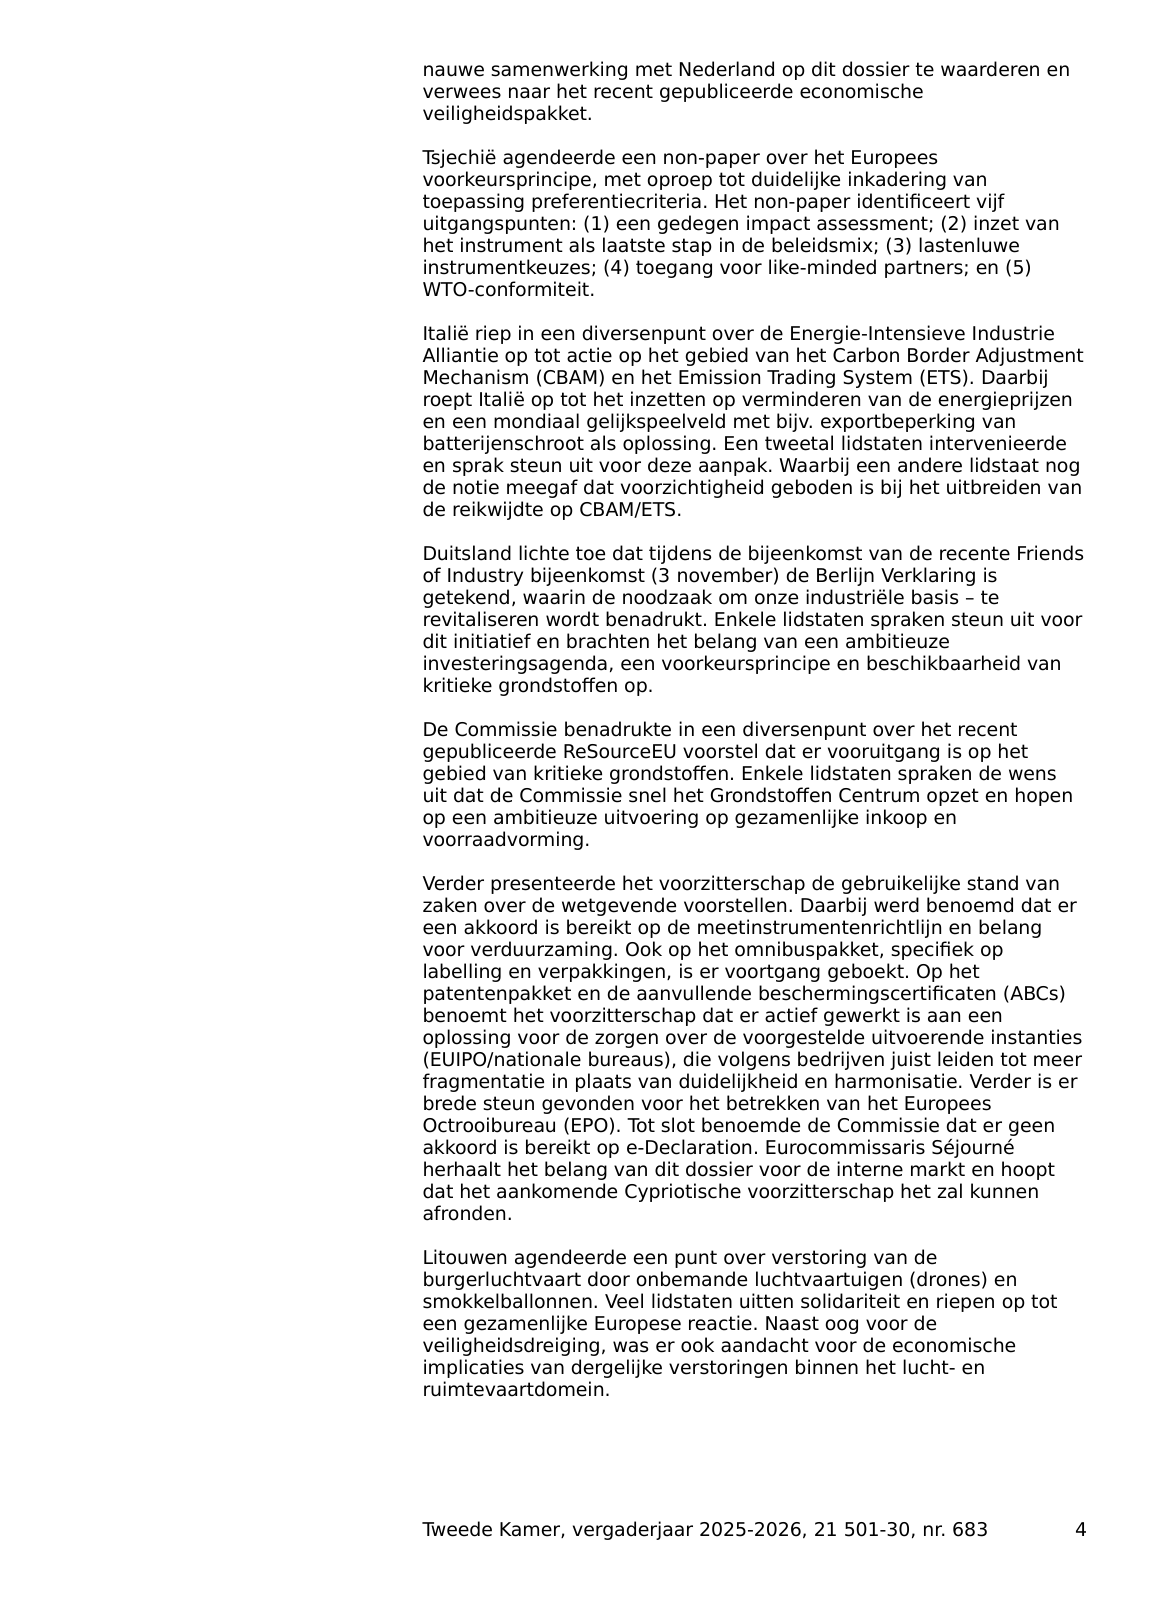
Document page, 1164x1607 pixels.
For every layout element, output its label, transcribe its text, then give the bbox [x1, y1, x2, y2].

text Litouwen agendeerde een punt over verstoring van de burgerluchtvaart door onbemande luchtvaartuigen (drones) en smokkelballonnen. Veel lidstaten uitten solidariteit en riepen op tot een gezamenlijke Europese reactie. Naast oog voor de veiligheidsdreiging, was er ook aandacht voor de economische implicaties van dergelijke verstoringen binnen het lucht- en ruimtevaartdomein. [422, 1247, 1087, 1401]
text Italië riep in een diversenpunt over de Energie-Intensieve Industrie Alliantie op tot actie op het gebied van het Carbon Border Adjustment Mechanism (CBAM) en het Emission Trading System (ETS). Daarbij roept Italië op tot het inzetten op verminderen van de energieprijzen en een mondiaal gelijkspeelveld met bijv. exportbeperking van batterijenschroot als oplossing. Een tweetal lidstaten intervenieerde en sprak steun uit voor deze aanpak. Waarbij een andere lidstaat nog de notie meegaf dat voorzichtigheid geboden is bij het uitbreiden van de reikwijdte op CBAM/ETS. [422, 323, 1087, 521]
text De Commissie benadrukte in een diversenpunt over het recent gepubliceerde ReSourceEU voorstel dat er vooruitgang is op het gebied van kritieke grondstoffen. Enkele lidstaten spraken de wens uit dat de Commissie snel het Grondstoffen Centrum opzet en hopen op een ambitieuze uitvoering op gezamenlijke inkoop en voorraadvorming. [422, 719, 1087, 851]
text Verder presenteerde het voorzitterschap de gebruikelijke stand van zaken over de wetgevende voorstellen. Daarbij werd benoemd dat er een akkoord is bereikt op de meetinstrumentenrichtlijn en belang voor verduurzaming. Ook op het omnibuspakket, specifiek op labelling en verpakkingen, is er voortgang geboekt. Op het patentenpakket en de aanvullende beschermingscertificaten (ABCs) benoemt het voorzitterschap dat er actief gewerkt is aan een oplossing voor de zorgen over de voorgestelde uitvoerende instanties (EUIPO/nationale bureaus), die volgens bedrijven juist leiden tot meer fragmentatie in plaats van duidelijkheid en harmonisatie. Verder is er brede steun gevonden voor het betrekken van het Europees Octrooibureau (EPO). Tot slot benoemde de Commissie dat er geen akkoord is bereikt op e-Declaration. Eurocommissaris Séjourné herhaalt het belang van dit dossier voor de interne markt en hoopt dat het aankomende Cypriotische voorzitterschap het zal kunnen afronden. [422, 873, 1087, 1225]
text Tsjechië agendeerde een non-paper over het Europees voorkeursprincipe, met oproep tot duidelijke inkadering van toepassing preferentiecriteria. Het non-paper identificeert vijf uitgangspunten: (1) een gedegen impact assessment; (2) inzet van het instrument als laatste stap in de beleidsmix; (3) lastenluwe instrumentkeuzes; (4) toegang voor like-minded partners; en (5) WTO-conformiteit. [422, 147, 1087, 301]
text nauwe samenwerking met Nederland op dit dossier te waarderen en verwees naar het recent gepubliceerde economische veiligheidspakket. [422, 59, 1087, 125]
text Duitsland lichte toe dat tijdens de bijeenkomst van de recente Friends of Industry bijeenkomst (3 november) de Berlijn Verklaring is getekend, waarin de noodzaak om onze industriële basis – te revitaliseren wordt benadrukt. Enkele lidstaten spraken steun uit voor dit initiatief en brachten het belang van een ambitieuze investeringsagenda, een voorkeursprincipe en beschikbaarheid van kritieke grondstoffen op. [422, 543, 1087, 697]
